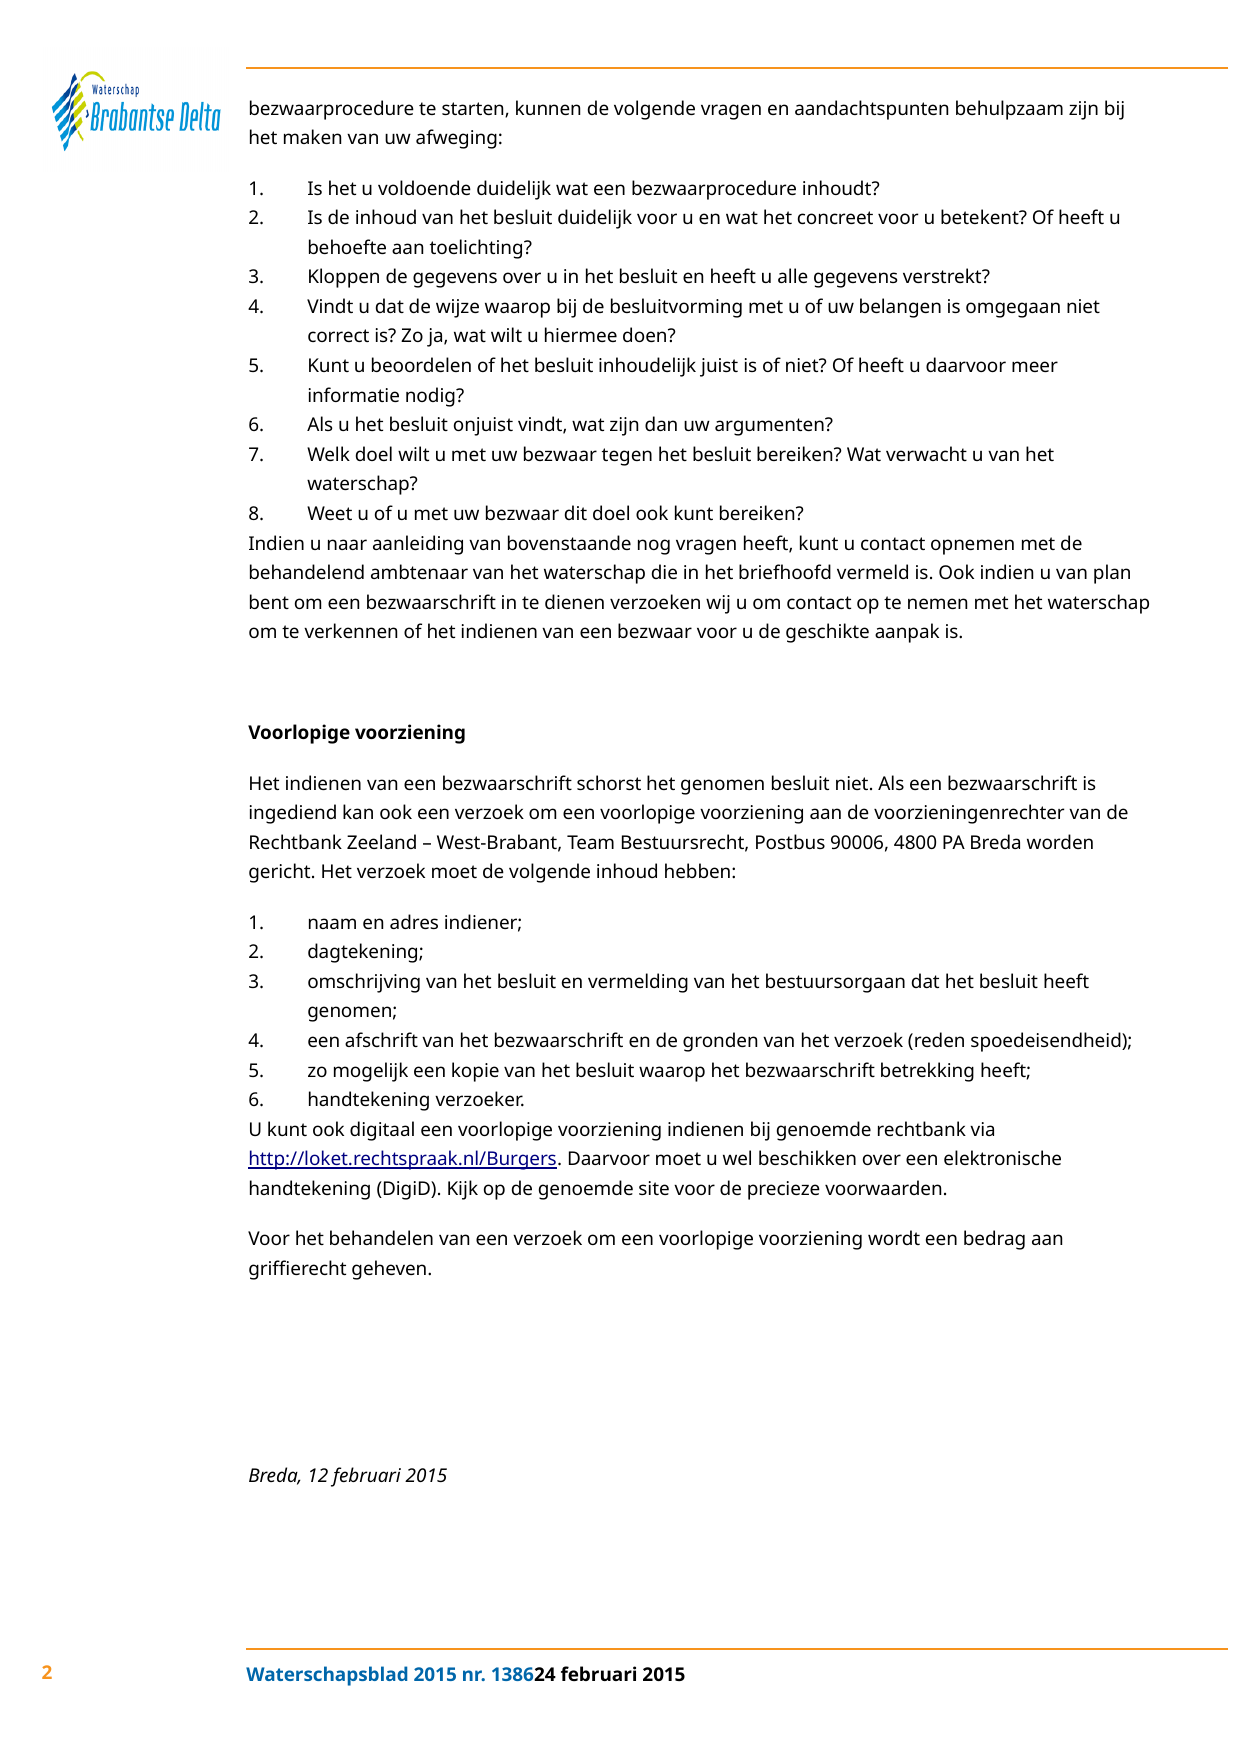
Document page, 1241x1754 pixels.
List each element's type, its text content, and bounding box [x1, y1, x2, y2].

list omschrijving van het besluit en vermelding van het bestuursorgaan dat het besluit heeft genomen; [248, 968, 1152, 1023]
text U kunt ook digitaal een voorlopige voorziening indienen bij genoemde rechtbank via http://loket.rechtspraak.nl/Burgers. Daarvoor moet u wel beschikken over een elektronische handtekening (DigiD). Kijk op de genoemde site voor de precieze voorwaarden. [248, 1116, 1152, 1201]
list Welk doel wilt u met uw bezwaar tegen het besluit bereiken? Wat verwacht u van het waterschap? [248, 441, 1152, 496]
list Weet u of u met uw bezwaar dit doel ook kunt bereiken? [248, 500, 1152, 526]
text Voor het behandelen van een verzoek om een voorlopige voorziening wordt een bedrag aan griffierecht geheven. [248, 1226, 1152, 1281]
list Is de inhoud van het besluit duidelijk voor u en wat het concreet voor u betekent? Of heeft u behoefte aan toelichting? [248, 204, 1152, 260]
list een afschrift van het bezwaarschrift en de gronden van het verzoek (reden spoedeisendheid); [248, 1027, 1152, 1053]
list handtekening verzoeker. [248, 1086, 1152, 1112]
text Het indienen van een bezwaarschrift schorst het genomen besluit niet. Als een bezwaarschrift is ingediend kan ook een verzoek om een voorlopige voorziening aan de voorzieningenrechter van de Rechtbank Zeeland – West-Brabant, Team Bestuursrecht, Postbus 90006, 4800 PA Breda worden gericht. Het verzoek moet de volgende inhoud hebben: [248, 770, 1152, 884]
list zo mogelijk een kopie van het besluit waarop het bezwaarschrift betrekking heeft; [248, 1057, 1152, 1083]
picture [41, 47, 231, 172]
text Breda, 12 februari 2015 [248, 1462, 1152, 1487]
list Kunt u beoordelen of het besluit inhoudelijk juist is of niet? Of heeft u daarvoor meer informatie nodig? [248, 352, 1152, 408]
list Is het u voldoende duidelijk wat een bezwaarprocedure inhoudt? [248, 175, 1152, 201]
list Vindt u dat de wijze waarop bij de besluitvorming met u of uw belangen is omgegaan niet correct is? Zo ja, wat wilt u hiermee doen? [248, 293, 1152, 348]
list Als u het besluit onjuist vindt, wat zijn dan uw argumenten? [248, 411, 1152, 437]
text bezwaarprocedure te starten, kunnen de volgende vragen en aandachtspunten behulpzaam zijn bij het maken van uw afweging: [248, 95, 1152, 150]
list Kloppen de gegevens over u in het besluit en heeft u alle gegevens verstrekt? [248, 263, 1152, 289]
text Voorlopige voorziening [248, 719, 1152, 745]
list naam en adres indiener; [248, 909, 1152, 935]
list dagtekening; [248, 938, 1152, 964]
text Indien u naar aanleiding van bovenstaande nog vragen heeft, kunt u contact opnemen met de behandelend ambtenaar van het waterschap die in het briefhoofd vermeld is. Ook indien u van plan bent om een bezwaarschrift in te dienen verzoeken wij u om contact op te nemen met het waterschap om te verkennen of het indienen van een bezwaar voor u de geschikte aanpak is. [248, 530, 1152, 644]
